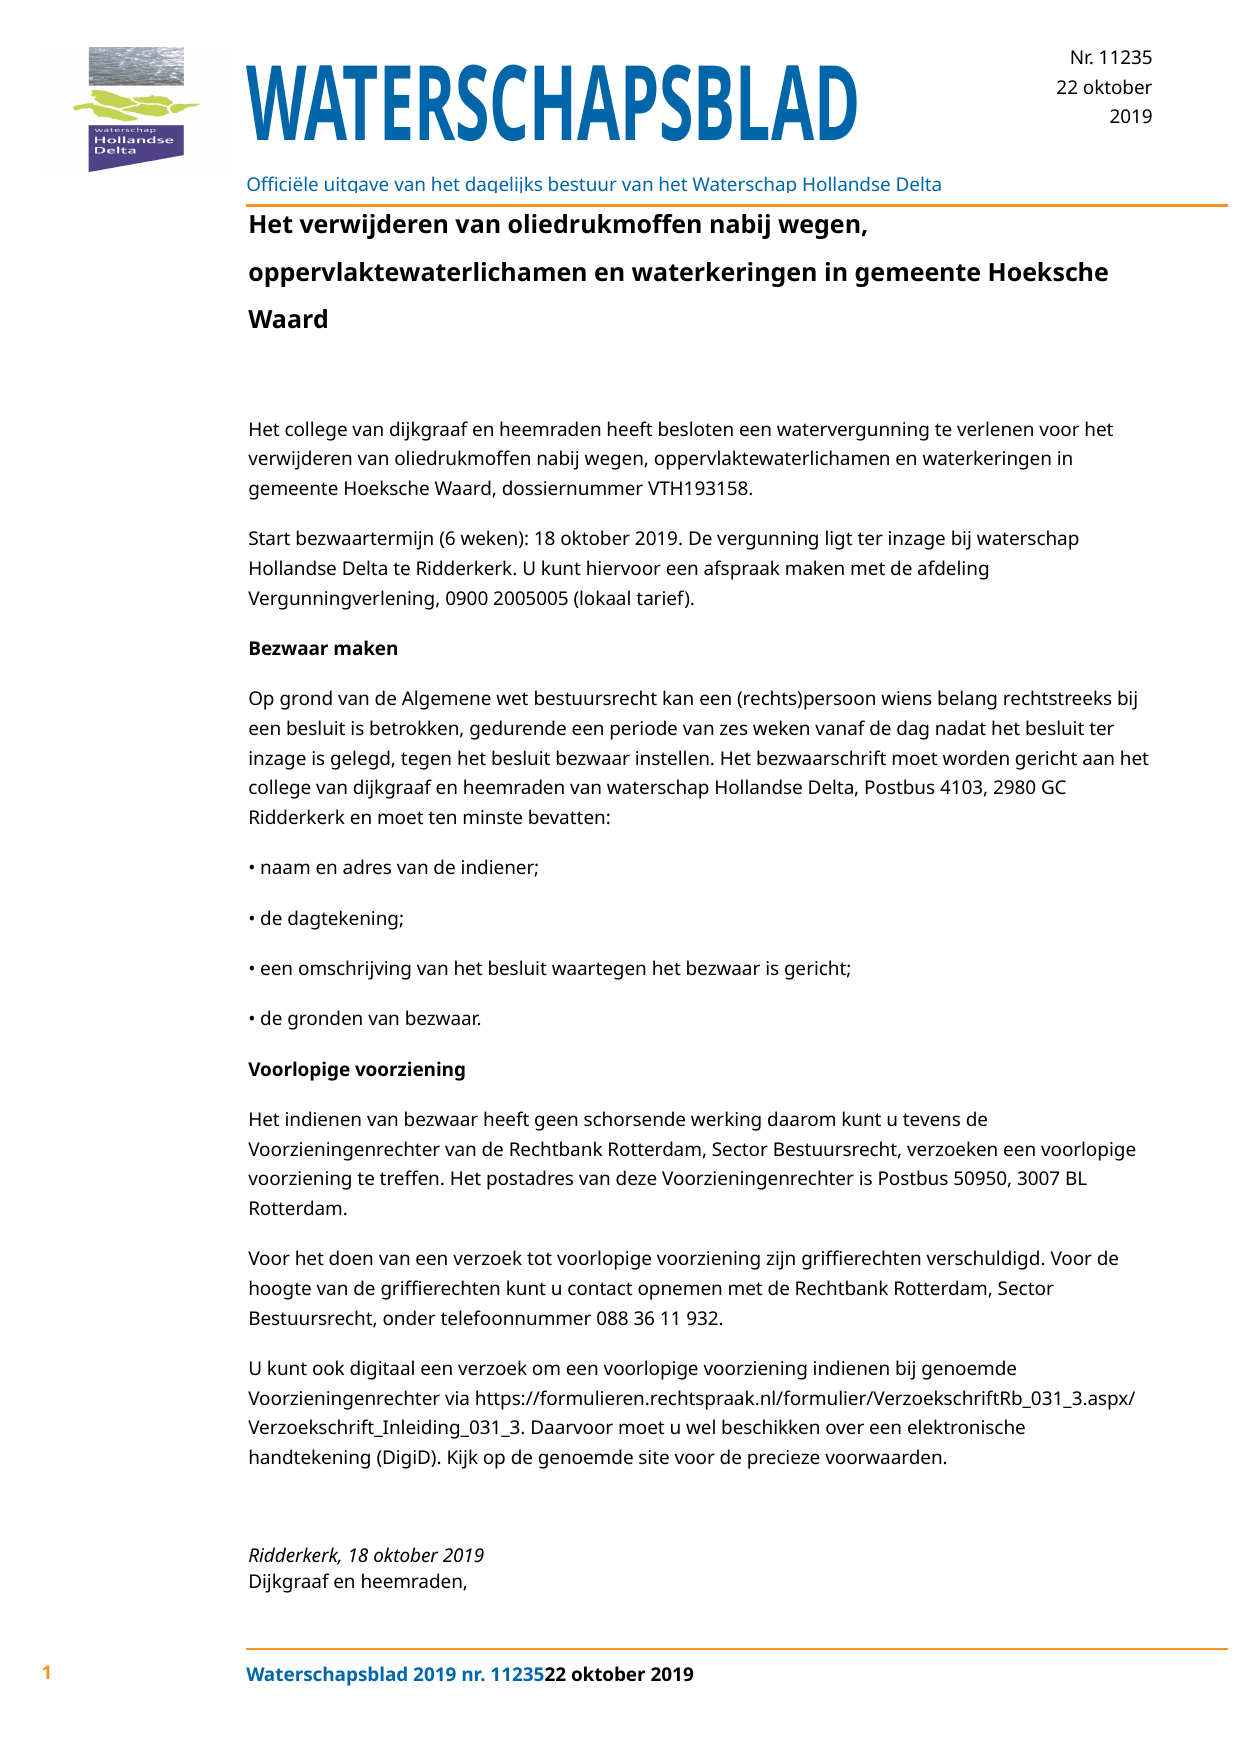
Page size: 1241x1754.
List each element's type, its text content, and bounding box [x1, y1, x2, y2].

text Het indienen van bezwaar heeft geen schorsende werking daarom kunt u tevens de Voorzieningenrechter van de Rechtbank Rotterdam, Sector Bestuursrecht, verzoeken een voorlopige voorziening te treffen. Het postadres van deze Voorzieningenrechter is Postbus 50950, 3007 BL Rotterdam. [248, 1106, 1152, 1221]
text Ridderkerk, 18 oktober 2019 [248, 1542, 1152, 1568]
text U kunt ook digitaal een verzoek om een voorlopige voorziening indienen bij genoemde Voorzieningenrechter via https://formulieren.rechtspraak.nl/formulier/VerzoekschriftRb_031_3.aspx/Verzoekschrift_Inleiding_031_3. Daarvoor moet u wel beschikken over een elektronische handtekening (DigiD). Kijk op de genoemde site voor de precieze voorwaarden. [248, 1355, 1152, 1469]
picture [41, 47, 231, 172]
text Het college van dijkgraaf en heemraden heeft besloten een watervergunning te verlenen voor het verwijderen van oliedrukmoffen nabij wegen, oppervlaktewaterlichamen en waterkeringen in gemeente Hoeksche Waard, dossiernummer VTH193158. [248, 416, 1152, 501]
text • de dagtekening; [248, 905, 1152, 930]
text • een omschrijving van het besluit waartegen het bezwaar is gericht; [248, 955, 1152, 981]
text Voorlopige voorziening [248, 1056, 1152, 1082]
text Op grond van de Algemene wet bestuursrecht kan een (rechts)persoon wiens belang rechtstreeks bij een besluit is betrokken, gedurende een periode van zes weken vanaf de dag nadat het besluit ter inzage is gelegd, tegen het besluit bezwaar instellen. Het bezwaarschrift moet worden gericht aan het college van dijkgraaf en heemraden van waterschap Hollandse Delta, Postbus 4103, 2980 GC Ridderkerk en moet ten minste bevatten: [248, 686, 1152, 829]
text Voor het doen van een verzoek tot voorlopige voorziening zijn griffierechten verschuldigd. Voor de hoogte van de griffierechten kunt u contact opnemen met de Rechtbank Rotterdam, Sector Bestuursrecht, onder telefoonnummer 088 36 11 932. [248, 1246, 1152, 1330]
text • naam en adres van de indiener; [248, 854, 1152, 880]
text Het verwijderen van oliedrukmoffen nabij wegen, oppervlaktewaterlichamen en waterkeringen in gemeente Hoeksche Waard [248, 207, 1152, 336]
text Start bezwaartermijn (6 weken): 18 oktober 2019. De vergunning ligt ter inzage bij waterschap Hollandse Delta te Ridderkerk. U kunt hiervoor een afspraak maken met de afdeling Vergunningverlening, 0900 2005005 (lokaal tarief). [248, 526, 1152, 610]
text Dijkgraaf en heemraden, [248, 1568, 1152, 1593]
text Bezwaar maken [248, 635, 1152, 661]
text • de gronden van bezwaar. [248, 1006, 1152, 1031]
